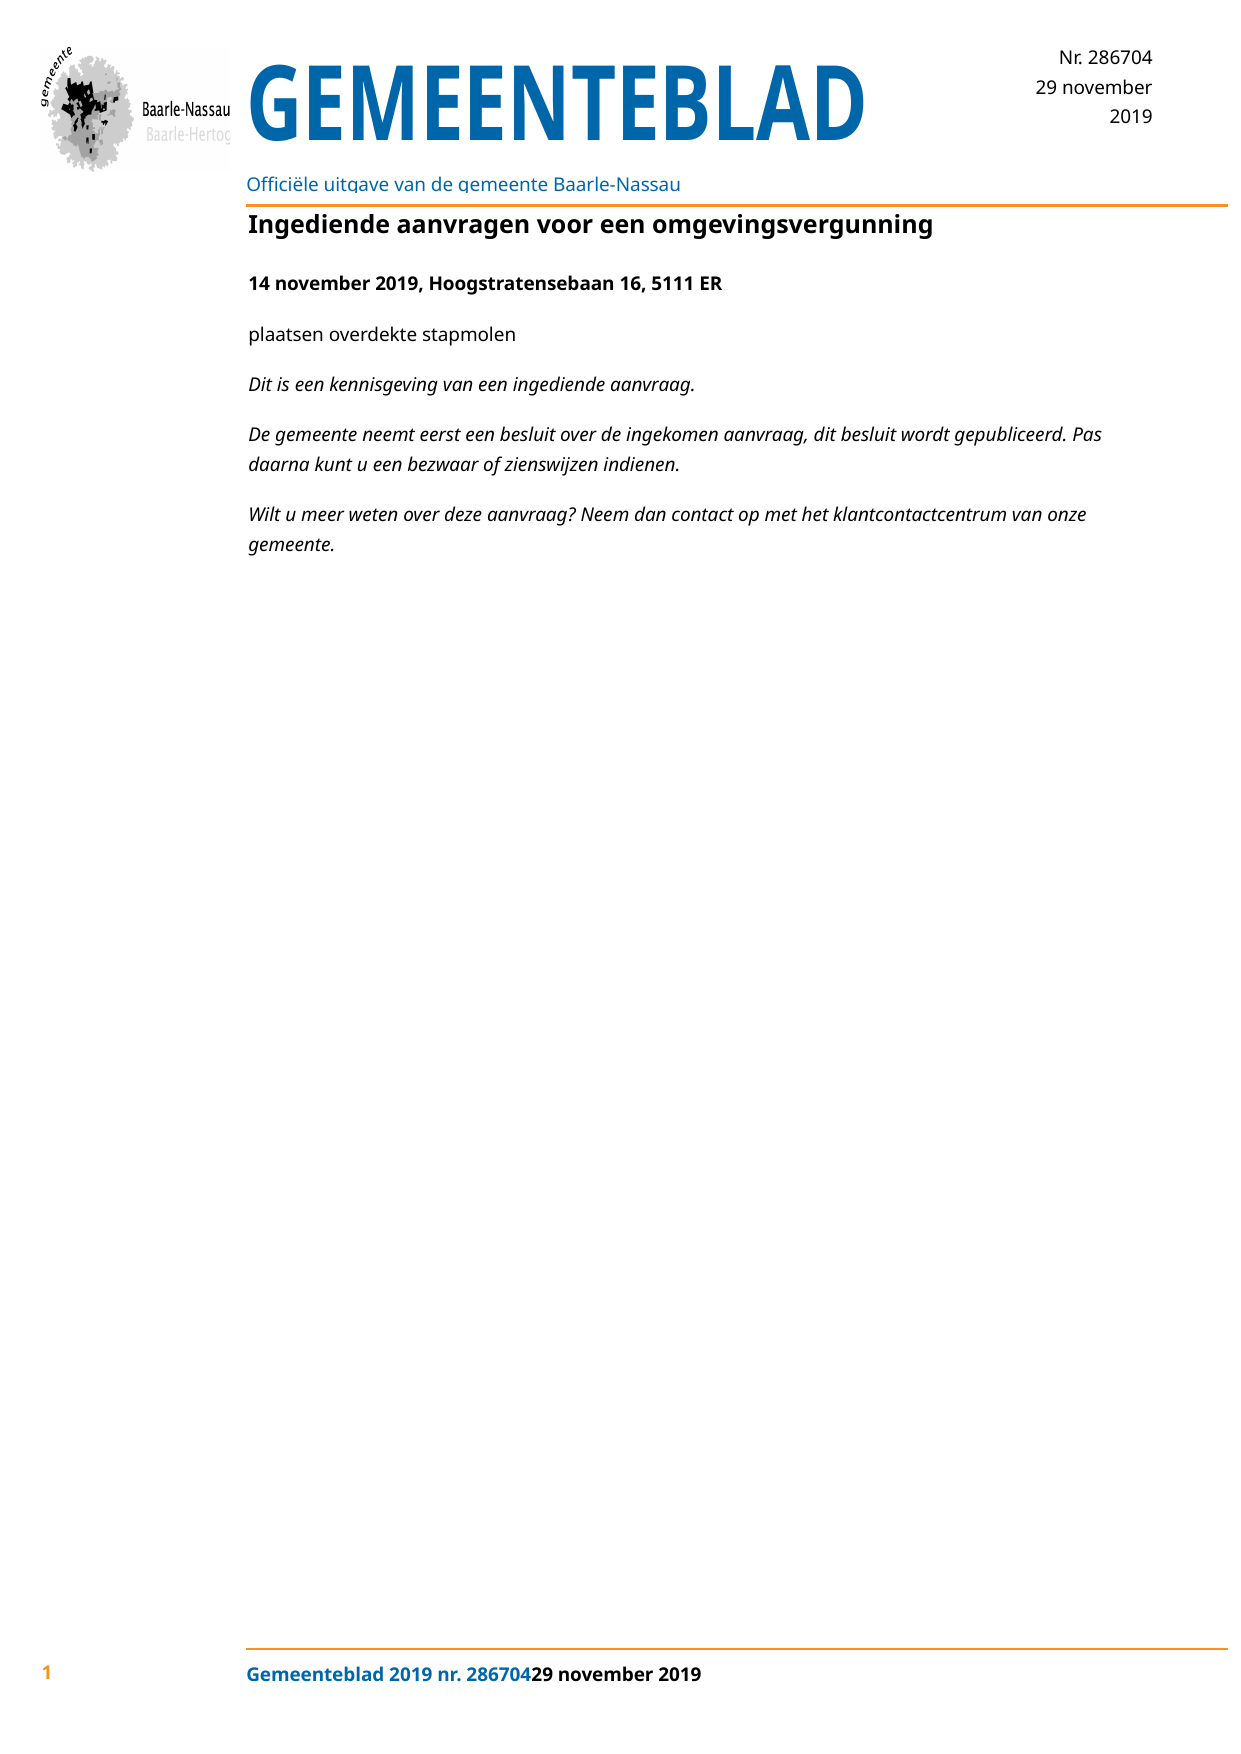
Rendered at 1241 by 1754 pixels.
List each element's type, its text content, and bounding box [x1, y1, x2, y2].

text 14 november 2019, Hoogstratensebaan 16, 5111 ER [248, 270, 1152, 296]
text Wilt u meer weten over deze aanvraag? Neem dan contact op met het klantcontactcentrum van onze gemeente. [248, 502, 1152, 557]
text De gemeente neemt eerst een besluit over de ingekomen aanvraag, dit besluit wordt gepubliceerd. Pas daarna kunt u een bezwaar of zienswijzen indienen. [248, 422, 1152, 477]
text Ingediende aanvragen voor een omgevingsvergunning [248, 207, 1152, 241]
text Dit is een kennisgeving van een ingediende aanvraag. [248, 371, 1152, 397]
text plaatsen overdekte stapmolen [248, 321, 1152, 346]
picture [41, 47, 231, 172]
